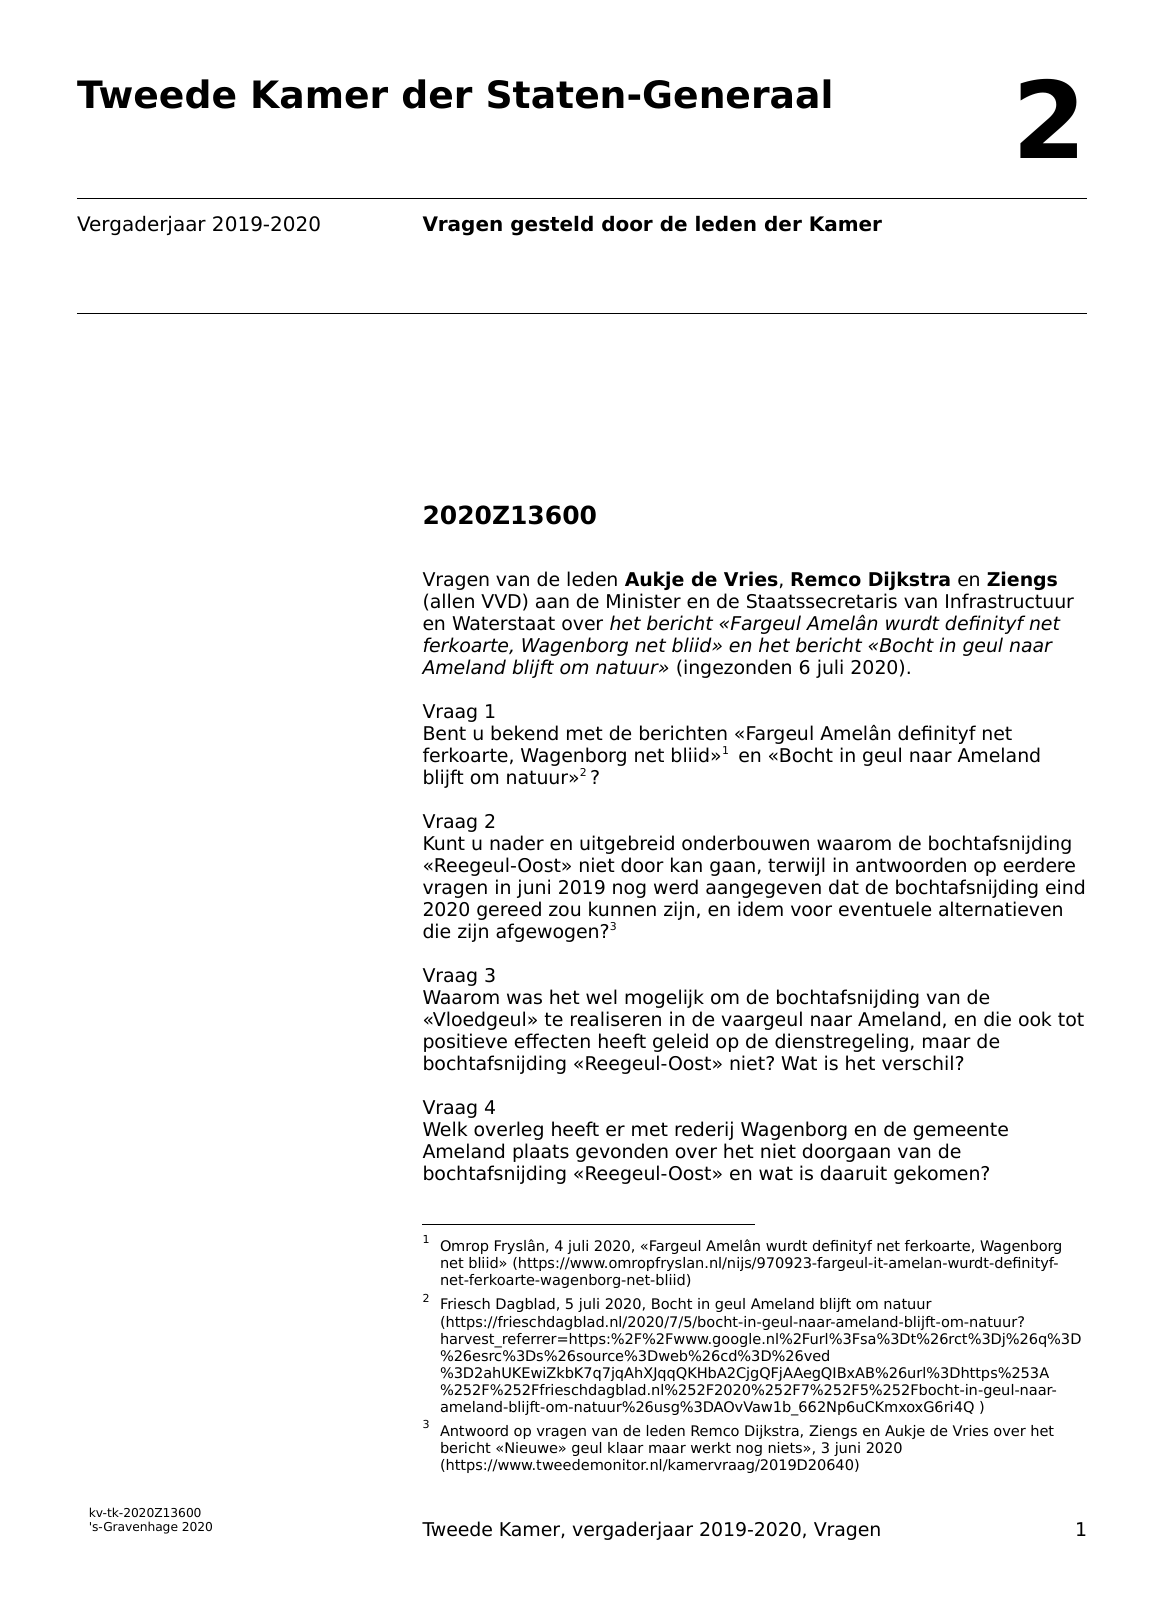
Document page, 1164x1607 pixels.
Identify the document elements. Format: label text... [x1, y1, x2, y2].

text Vraag 2 [422, 811, 1087, 833]
text Waarom was het wel mogelijk om de bochtafsnijding van de «Vloedgeul» te realiseren in de vaargeul naar Ameland, en die ook tot positieve effecten heeft geleid op de dienstregeling, maar de bochtafsnijding «Reegeul-Oost» niet? Wat is het verschil? [422, 987, 1087, 1075]
table_cell Vragen gesteld door de leden der Kamer [422, 199, 1087, 313]
text Bent u bekend met de berichten «Fargeul Amelân definityf net ferkoarte, Wagenborg net bliid» en «Bocht in geul naar Ameland blijft om natuur»? [422, 723, 1087, 789]
table_header Tweede Kamer der Staten-Generaal [77, 59, 886, 198]
text Vraag 1 [422, 701, 1087, 723]
text Antwoord op vragen van de leden Remco Dijkstra, Ziengs en Aukje de Vries over het bericht «Nieuwe» geul klaar maar werkt nog niets», 3 juni 2020 (https://www.tweedemonitor.nl/kamervraag/2019D20640) [422, 1418, 1087, 1474]
text Kunt u nader en uitgebreid onderbouwen waarom de bochtafsnijding «Reegeul-Oost» niet door kan gaan, terwijl in antwoorden op eerdere vragen in juni 2019 nog werd aangegeven dat de bochtafsnijding eind 2020 gereed zou kunnen zijn, en idem voor eventuele alternatieven die zijn afgewogen? [422, 833, 1087, 943]
text Vraag 4 [422, 1097, 1087, 1119]
text kv-tk-2020Z13600 [88, 1506, 323, 1520]
text Welk overleg heeft er met rederij Wagenborg en de gemeente Ameland plaats gevonden over het niet doorgaan van de bochtafsnijding «Reegeul-Oost» en wat is daaruit gekomen? [422, 1119, 1087, 1185]
text Vragen van de leden Aukje de Vries, Remco Dijkstra en Ziengs (allen VVD) aan de Minister en de Staatssecretaris van Infrastructuur en Waterstaat over het bericht «Fargeul Amelân wurdt definityf net ferkoarte, Wagenborg net bliid» en het bericht «Bocht in geul naar Ameland blijft om natuur» (ingezonden 6 juli 2020). [422, 569, 1087, 679]
text 's-Gravenhage 2020 [88, 1520, 323, 1534]
text 2020Z13600 [422, 501, 1087, 531]
table_header 2 [886, 59, 1087, 198]
text Friesch Dagblad, 5 juli 2020, Bocht in geul Ameland blijft om natuur (https://frieschdagblad.nl/2020/7/5/bocht-in-geul-naar-ameland-blijft-om-natuur?harvest_referrer=https:%2F%2Fwww.google.nl%2Furl%3Fsa%3Dt%26rct%3Dj%26q%3D%26esrc%3Ds%26source%3Dweb%26cd%3D%26ved%3D2ahUKEwiZkbK7q7jqAhXJqqQKHbA2CjgQFjAAegQIBxAB%26url%3Dhttps%253A%252F%252Ffrieschdagblad.nl%252F2020%252F7%252F5%252Fbocht-in-geul-naar-ameland-blijft-om-natuur%26usg%3DAOvVaw1b_662Np6uCKmxoxG6ri4Q ) [422, 1292, 1087, 1416]
text Omrop Fryslân, 4 juli 2020, «Fargeul Amelân wurdt definityf net ferkoarte, Wagenborg net bliid» (https://www.omropfryslan.nl/nijs/970923-fargeul-it-amelan-wurdt-definityf-net-ferkoarte-wagenborg-net-bliid) [422, 1233, 1087, 1289]
text Vraag 3 [422, 965, 1087, 987]
table_cell Vergaderjaar 2019-2020 [77, 199, 422, 313]
